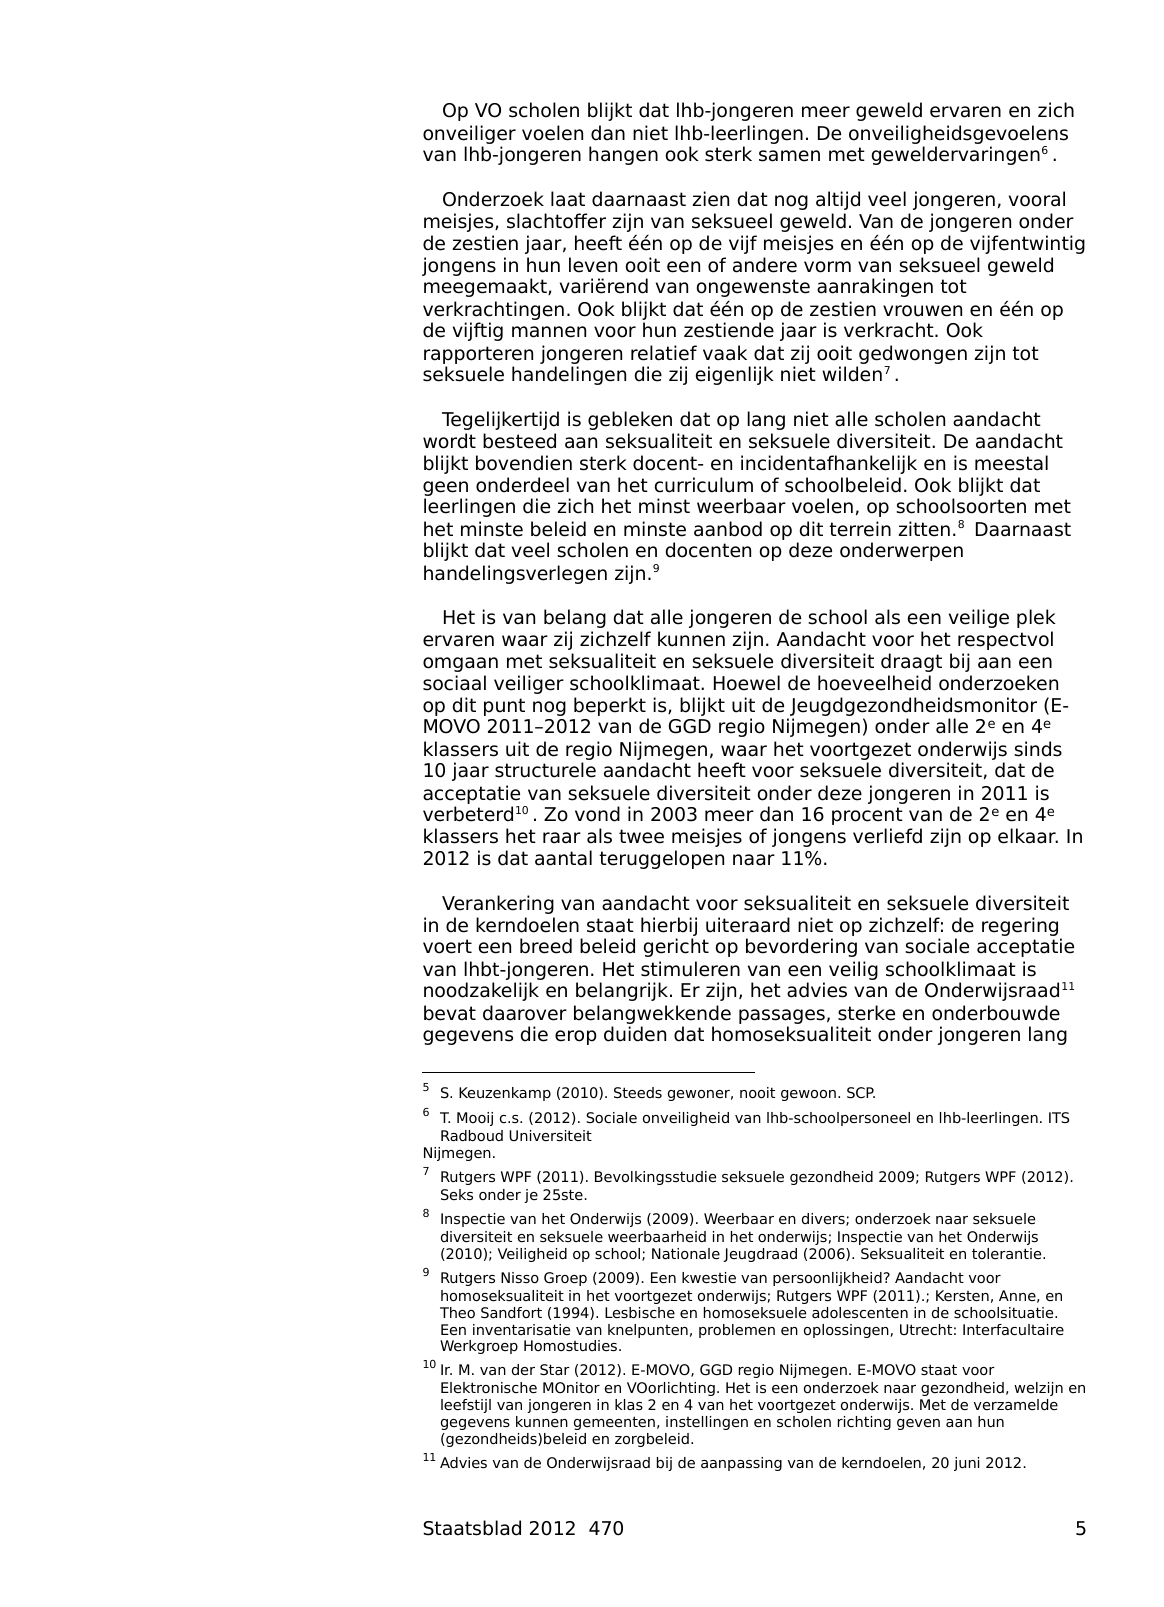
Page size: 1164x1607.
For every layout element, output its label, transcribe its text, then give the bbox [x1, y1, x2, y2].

text Verankering van aandacht voor seksualiteit en seksuele diversiteit in de kerndoelen staat hierbij uiteraard niet op zichzelf: de regering voert een breed beleid gericht op bevordering van sociale acceptatie van lhbt-jongeren. Het stimuleren van een veilig schoolklimaat is noodzakelijk en belangrijk. Er zijn, het advies van de Onderwijsraad bevat daarover belangwekkende passages, sterke en onderbouwde gegevens die erop duiden dat homoseksualiteit onder jongeren lang [422, 892, 1087, 1046]
text Rutgers WPF (2011). Bevolkingsstudie seksuele gezondheid 2009; Rutgers WPF (2012). Seks onder je 25ste. [422, 1165, 1087, 1204]
text S. Keuzenkamp (2010). Steeds gewoner, nooit gewoon. SCP. [422, 1081, 1087, 1103]
text Nijmegen. [422, 1145, 1087, 1162]
text Advies van de Onderwijsraad bij de aanpassing van de kerndoelen, 20 juni 2012. [422, 1451, 1087, 1473]
text Onderzoek laat daarnaast zien dat nog altijd veel jongeren, vooral meisjes, slachtoffer zijn van seksueel geweld. Van de jongeren onder de zestien jaar, heeft één op de vijf meisjes en één op de vijfentwintig jongens in hun leven ooit een of andere vorm van seksueel geweld meegemaakt, variërend van ongewenste aanrakingen tot verkrachtingen. Ook blijkt dat één op de zestien vrouwen en één op de vijftig mannen voor hun zestiende jaar is verkracht. Ook rapporteren jongeren relatief vaak dat zij ooit gedwongen zijn tot seksuele handelingen die zij eigenlijk niet wilden. [422, 188, 1087, 386]
text Rutgers Nisso Groep (2009). Een kwestie van persoonlijkheid? Aandacht voor homoseksualiteit in het voortgezet onderwijs; Rutgers WPF (2011).; Kersten, Anne, en Theo Sandfort (1994). Lesbische en homoseksuele adolescenten in de schoolsituatie. Een inventarisatie van knelpunten, problemen en oplossingen, Utrecht: Interfacultaire Werkgroep Homostudies. [422, 1266, 1087, 1355]
text Op VO scholen blijkt dat lhb-jongeren meer geweld ervaren en zich onveiliger voelen dan niet lhb-leerlingen. De onveiligheidsgevoelens van lhb-jongeren hangen ook sterk samen met geweldervaringen. [422, 100, 1087, 166]
text Het is van belang dat alle jongeren de school als een veilige plek ervaren waar zij zichzelf kunnen zijn. Aandacht voor het respectvol omgaan met seksualiteit en seksuele diversiteit draagt bij aan een sociaal veiliger schoolklimaat. Hoewel de hoeveelheid onderzoeken op dit punt nog beperkt is, blijkt uit de Jeugdgezondheidsmonitor (E-MOVO 2011–2012 van de GGD regio Nijmegen) onder alle 2e en 4e klassers uit de regio Nijmegen, waar het voortgezet onderwijs sinds 10 jaar structurele aandacht heeft voor seksuele diversiteit, dat de acceptatie van seksuele diversiteit onder deze jongeren in 2011 is verbeterd. Zo vond in 2003 meer dan 16 procent van de 2e en 4e klassers het raar als twee meisjes of jongens verliefd zijn op elkaar. In 2012 is dat aantal teruggelopen naar 11%. [422, 607, 1087, 870]
text Inspectie van het Onderwijs (2009). Weerbaar en divers; onderzoek naar seksuele diversiteit en seksuele weerbaarheid in het onderwijs; Inspectie van het Onderwijs (2010); Veiligheid op school; Nationale Jeugdraad (2006). Seksualiteit en tolerantie. [422, 1207, 1087, 1263]
text T. Mooij c.s. (2012). Sociale onveiligheid van lhb-schoolpersoneel en lhb-leerlingen. ITS Radboud Universiteit [422, 1106, 1087, 1145]
text Ir. M. van der Star (2012). E-MOVO, GGD regio Nijmegen. E-MOVO staat voor Elektronische MOnitor en VOorlichting. Het is een onderzoek naar gezondheid, welzijn en leefstijl van jongeren in klas 2 en 4 van het voortgezet onderwijs. Met de verzamelde gegevens kunnen gemeenten, instellingen en scholen richting geven aan hun (gezondheids)beleid en zorgbeleid. [422, 1358, 1087, 1448]
text Tegelijkertijd is gebleken dat op lang niet alle scholen aandacht wordt besteed aan seksualiteit en seksuele diversiteit. De aandacht blijkt bovendien sterk docent- en incidentafhankelijk en is meestal geen onderdeel van het curriculum of schoolbeleid. Ook blijkt dat leerlingen die zich het minst weerbaar voelen, op schoolsoorten met het minste beleid en minste aanbod op dit terrein zitten. Daarnaast blijkt dat veel scholen en docenten op deze onderwerpen handelingsverlegen zijn. [422, 408, 1087, 584]
